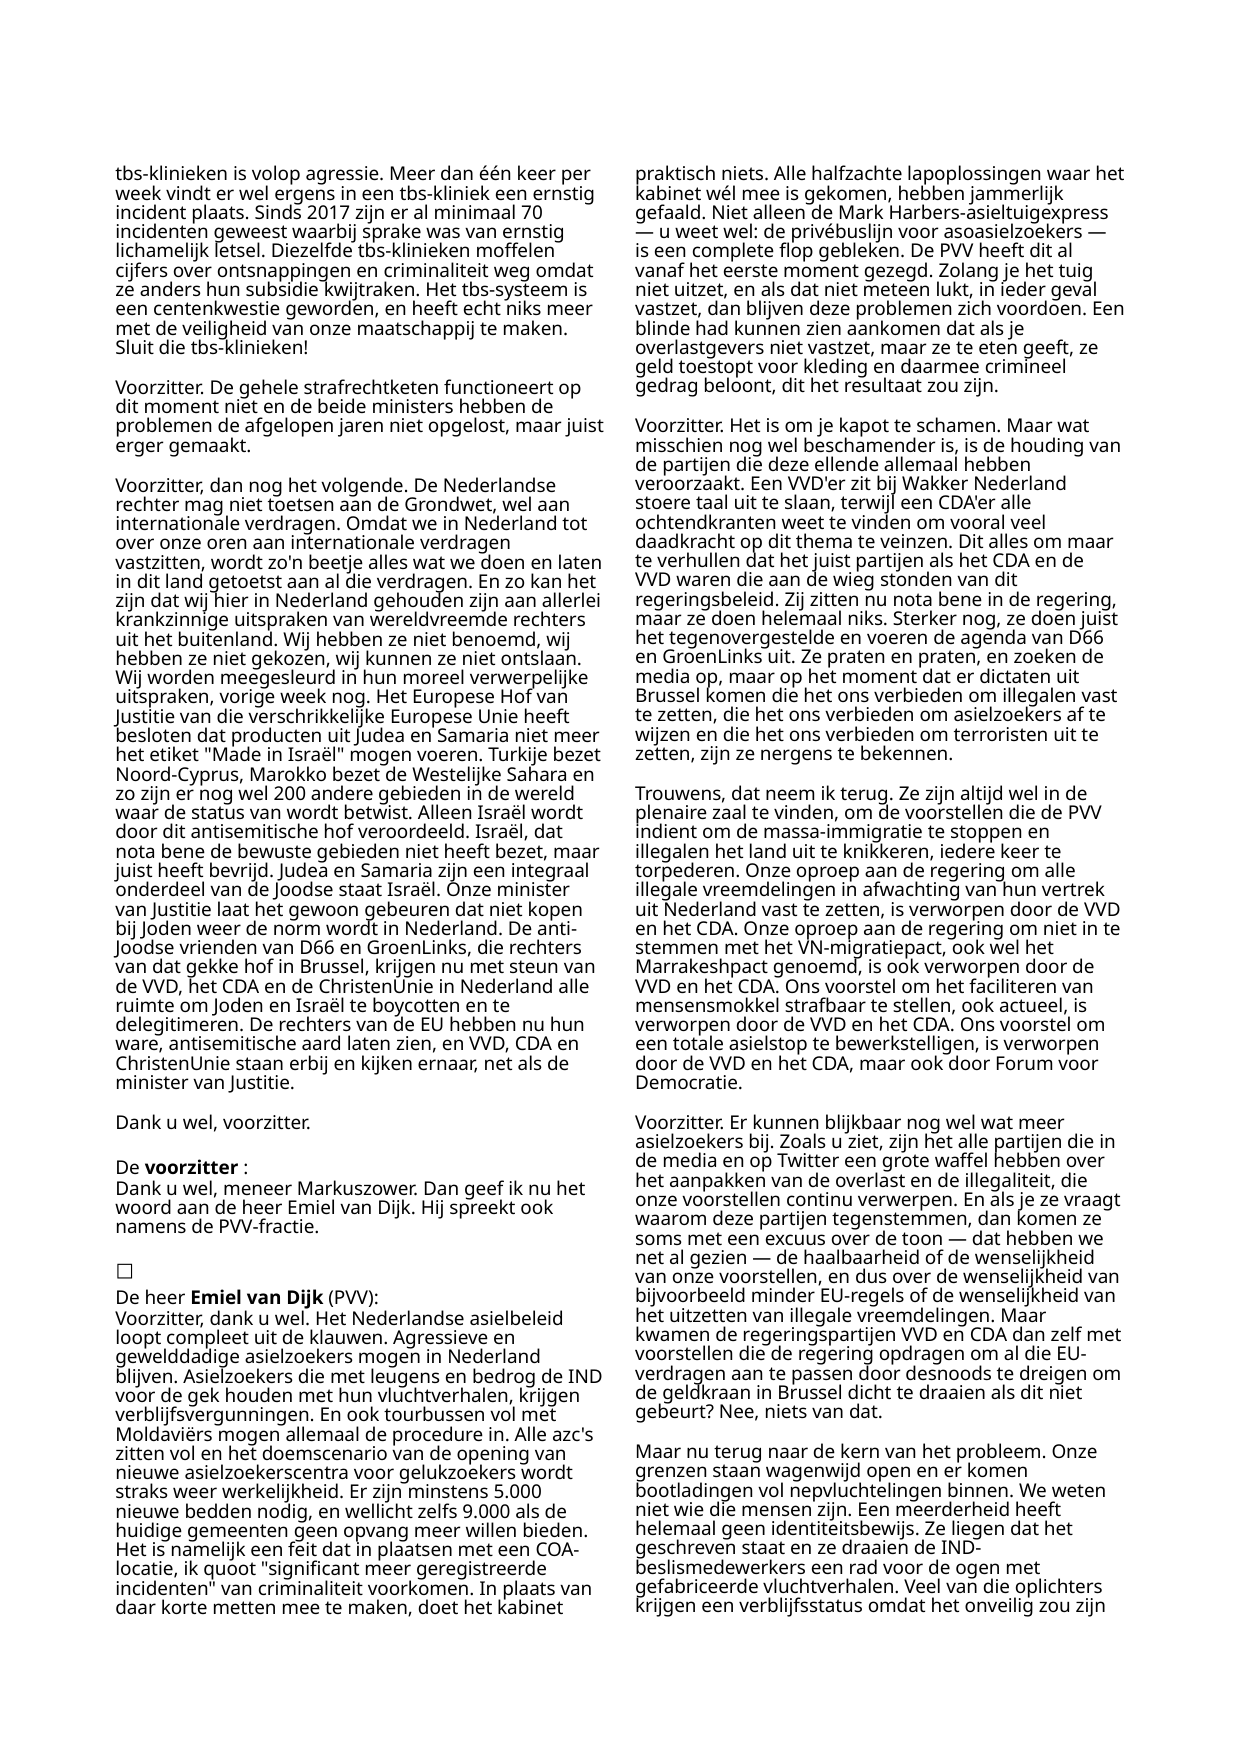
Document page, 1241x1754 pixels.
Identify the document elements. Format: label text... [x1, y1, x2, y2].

text tbs-klinieken is volop agressie. Meer dan één keer per week vindt er wel ergens in een tbs-kliniek een ernstig incident plaats. Sinds 2017 zijn er al minimaal 70 incidenten geweest waarbij sprake was van ernstig lichamelijk letsel. Diezelfde tbs-klinieken moffelen cijfers over ontsnappingen en criminaliteit weg omdat ze anders hun subsidie kwijtraken. Het tbs-systeem is een centenkwestie geworden, en heeft echt niks meer met de veiligheid van onze maatschappij te maken. Sluit die tbs-klinieken! [115, 165, 605, 358]
text Voorzitter, dank u wel. Het Nederlandse asielbeleid loopt compleet uit de klauwen. Agressieve en gewelddadige asielzoekers mogen in Nederland blijven. Asielzoekers die met leugens en bedrog de IND voor de gek houden met hun vluchtverhalen, krijgen verblijfsvergunningen. En ook tourbussen vol met Moldaviërs mogen allemaal de procedure in. Alle azc's zitten vol en het doemscenario van de opening van nieuwe asielzoekerscentra voor gelukzoekers wordt straks weer werkelijkheid. Er zijn minstens 5.000 nieuwe bedden nodig, en wellicht zelfs 9.000 als de huidige gemeenten geen opvang meer willen bieden. Het is namelijk een feit dat in plaatsen met een COA-locatie, ik quoot "significant meer geregistreerde incidenten" van criminaliteit voorkomen. In plaats van daar korte metten mee te maken, doet het kabinet [115, 1310, 605, 1618]
text De voorzitter : [115, 1154, 605, 1180]
text De heer Emiel van Dijk (PVV): [115, 1284, 605, 1310]
text Voorzitter, dan nog het volgende. De Nederlandse rechter mag niet toetsen aan de Grondwet, wel aan internationale verdragen. Omdat we in Nederland tot over onze oren aan internationale verdragen vastzitten, wordt zo'n beetje alles wat we doen en laten in dit land getoetst aan al die verdragen. En zo kan het zijn dat wij hier in Nederland gehouden zijn aan allerlei krankzinnige uitspraken van wereldvreemde rechters uit het buitenland. Wij hebben ze niet benoemd, wij hebben ze niet gekozen, wij kunnen ze niet ontslaan. Wij worden meegesleurd in hun moreel verwerpelijke uitspraken, vorige week nog. Het Europese Hof van Justitie van die verschrikkelijke Europese Unie heeft besloten dat producten uit Judea en Samaria niet meer het etiket "Made in Israël" mogen voeren. Turkije bezet Noord-Cyprus, Marokko bezet de Westelijke Sahara en zo zijn er nog wel 200 andere gebieden in de wereld waar de status van wordt betwist. Alleen Israël wordt door dit antisemitische hof veroordeeld. Israël, dat nota bene de bewuste gebieden niet heeft bezet, maar juist heeft bevrijd. Judea en Samaria zijn een integraal onderdeel van de Joodse staat Israël. Onze minister van Justitie laat het gewoon gebeuren dat niet kopen bij Joden weer de norm wordt in Nederland. De anti-Joodse vrienden van D66 en GroenLinks, die rechters van dat gekke hof in Brussel, krijgen nu met steun van de VVD, het CDA en de ChristenUnie in Nederland alle ruimte om Joden en Israël te boycotten en te delegitimeren. De rechters van de EU hebben nu hun ware, antisemitische aard laten zien, en VVD, CDA en ChristenUnie staan erbij en kijken ernaar, net als de minister van Justitie. [115, 477, 605, 1093]
text Voorzitter. Er kunnen blijkbaar nog wel wat meer asielzoekers bij. Zoals u ziet, zijn het alle partijen die in de media en op Twitter een grote waffel hebben over het aanpakken van de overlast en de illegaliteit, die onze voorstellen continu verwerpen. En als je ze vraagt waarom deze partijen tegenstemmen, dan komen ze soms met een excuus over de toon — dat hebben we net al gezien — de haalbaarheid of de wenselijkheid van onze voorstellen, en dus over de wenselijkheid van bijvoorbeeld minder EU-regels of de wenselijkheid van het uitzetten van illegale vreemdelingen. Maar kwamen de regeringspartijen VVD en CDA dan zelf met voorstellen die de regering opdragen om al die EU-verdragen aan te passen door desnoods te dreigen om de geldkraan in Brussel dicht te draaien als dit niet gebeurt? Nee, niets van dat. [635, 1114, 1125, 1422]
text praktisch niets. Alle halfzachte lapoplossingen waar het kabinet wél mee is gekomen, hebben jammerlijk gefaald. Niet alleen de Mark Harbers-asieltuigexpress — u weet wel: de privébuslijn voor asoasielzoekers — is een complete flop gebleken. De PVV heeft dit al vanaf het eerste moment gezegd. Zolang je het tuig niet uitzet, en als dat niet meteen lukt, in ieder geval vastzet, dan blijven deze problemen zich voordoen. Een blinde had kunnen zien aankomen dat als je overlastgevers niet vastzet, maar ze te eten geeft, ze geld toestopt voor kleding en daarmee crimineel gedrag beloont, dit het resultaat zou zijn. [635, 165, 1125, 397]
text Dank u wel, meneer Markuszower. Dan geef ik nu het woord aan de heer Emiel van Dijk. Hij spreekt ook namens de PVV-fractie. [115, 1180, 605, 1238]
text Trouwens, dat neem ik terug. Ze zijn altijd wel in de plenaire zaal te vinden, om de voorstellen die de PVV indient om de massa-immigratie te stoppen en illegalen het land uit te knikkeren, iedere keer te torpederen. Onze oproep aan de regering om alle illegale vreemdelingen in afwachting van hun vertrek uit Nederland vast te zetten, is verworpen door de VVD en het CDA. Onze oproep aan de regering om niet in te stemmen met het VN-migratiepact, ook wel het Marrakeshpact genoemd, is ook verworpen door de VVD en het CDA. Ons voorstel om het faciliteren van mensensmokkel strafbaar te stellen, ook actueel, is verworpen door de VVD en het CDA. Ons voorstel om een totale asielstop te bewerkstelligen, is verworpen door de VVD en het CDA, maar ook door Forum voor Democratie. [635, 785, 1125, 1093]
text Voorzitter. De gehele strafrechtketen functioneert op dit moment niet en de beide ministers hebben de problemen de afgelopen jaren niet opgelost, maar juist erger gemaakt. [115, 379, 605, 456]
text Maar nu terug naar de kern van het probleem. Onze grenzen staan wagenwijd open en er komen bootladingen vol nepvluchtelingen binnen. We weten niet wie die mensen zijn. Een meerderheid heeft helemaal geen identiteitsbewijs. Ze liegen dat het geschreven staat en ze draaien de IND-beslismedewerkers een rad voor de ogen met gefabriceerde vluchtverhalen. Veel van die oplichters krijgen een verblijfsstatus omdat het onveilig zou zijn [635, 1443, 1125, 1616]
text Dank u wel, voorzitter. [115, 1114, 605, 1133]
text ⬜ [115, 1258, 605, 1284]
text Voorzitter. Het is om je kapot te schamen. Maar wat misschien nog wel beschamender is, is de houding van de partijen die deze ellende allemaal hebben veroorzaakt. Een VVD'er zit bij Wakker Nederland stoere taal uit te slaan, terwijl een CDA'er alle ochtendkranten weet te vinden om vooral veel daadkracht op dit thema te veinzen. Dit alles om maar te verhullen dat het juist partijen als het CDA en de VVD waren die aan de wieg stonden van dit regeringsbeleid. Zij zitten nu nota bene in de regering, maar ze doen helemaal niks. Sterker nog, ze doen juist het tegenovergestelde en voeren de agenda van D66 en GroenLinks uit. Ze praten en praten, en zoeken de media op, maar op het moment dat er dictaten uit Brussel komen die het ons verbieden om illegalen vast te zetten, die het ons verbieden om asielzoekers af te wijzen en die het ons verbieden om terroristen uit te zetten, zijn ze nergens te bekennen. [635, 417, 1125, 764]
